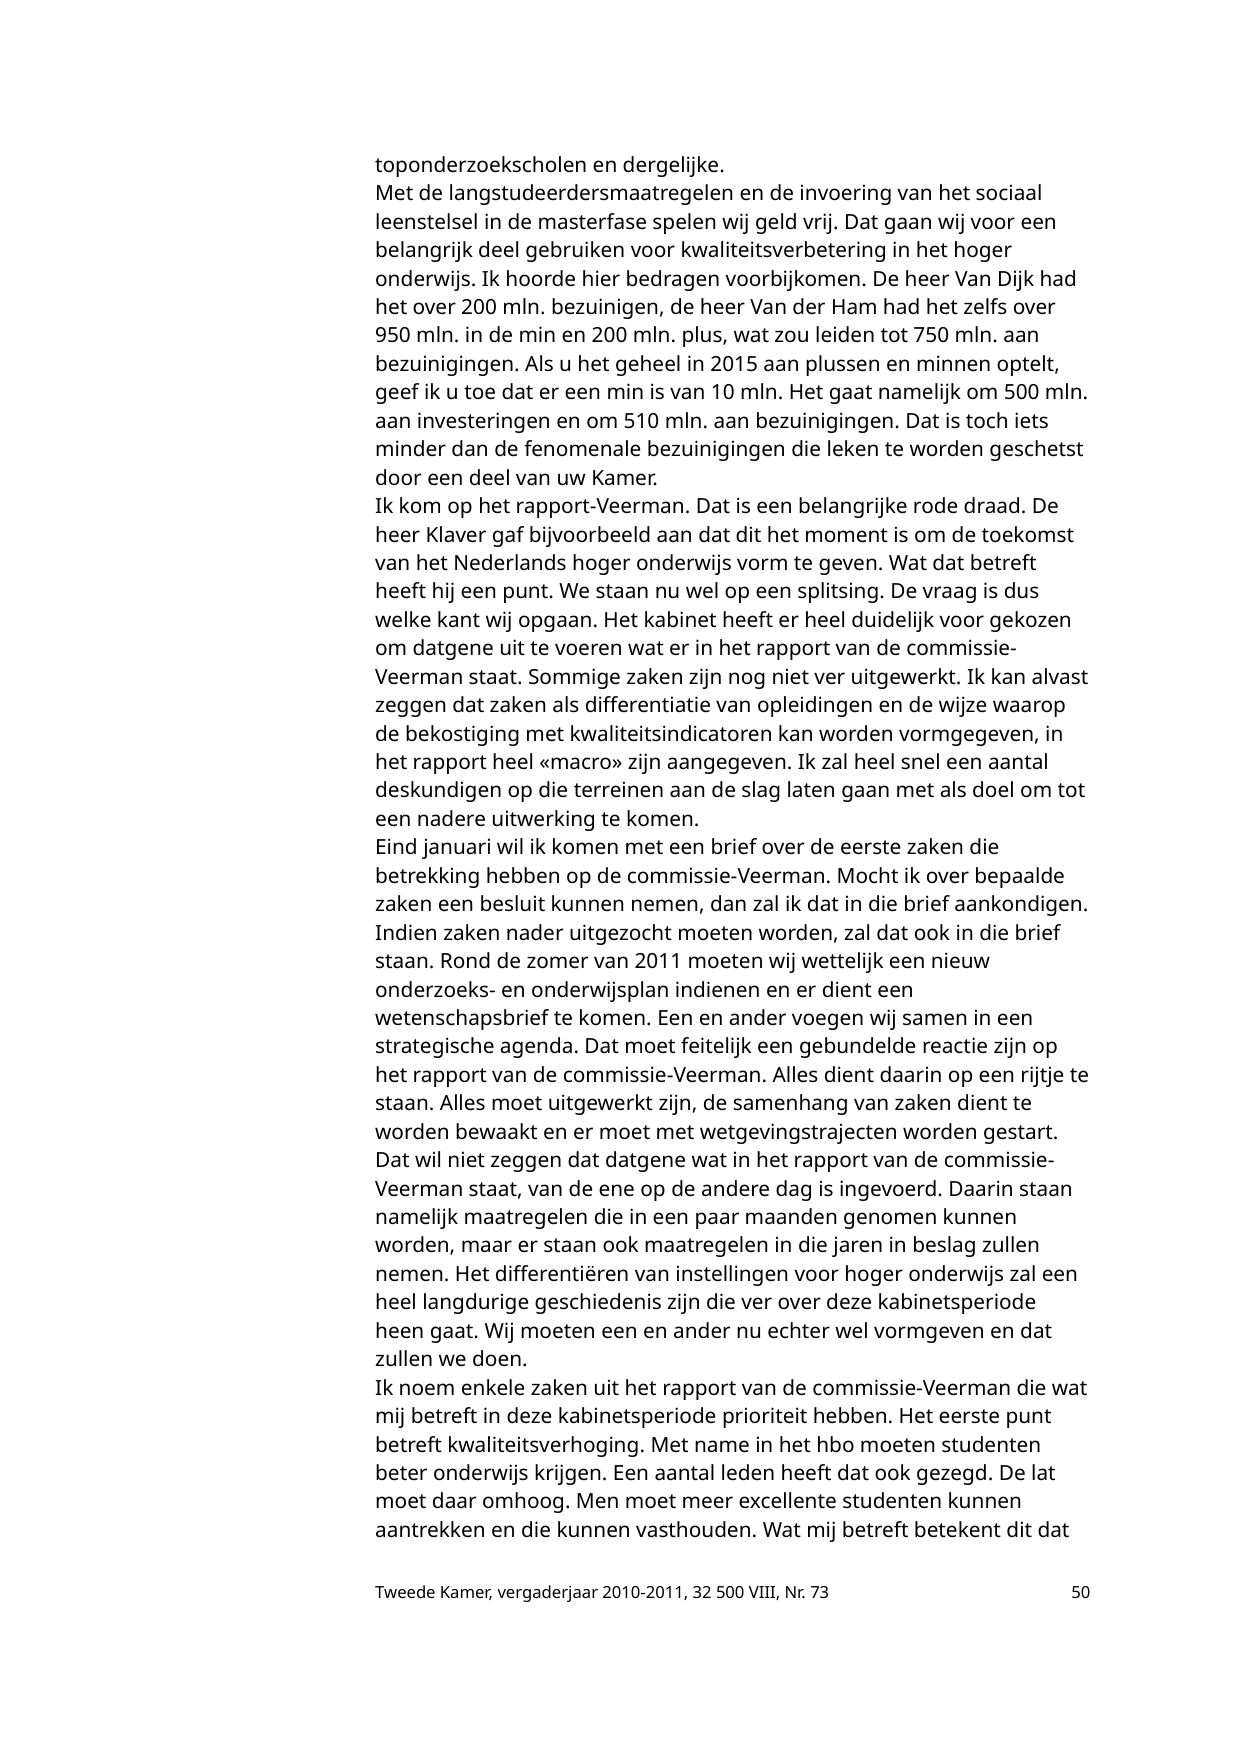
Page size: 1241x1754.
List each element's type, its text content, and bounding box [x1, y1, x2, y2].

text Ik kom op het rapport-Veerman. Dat is een belangrijke rode draad. De heer Klaver gaf bijvoorbeeld aan dat dit het moment is om de toekomst van het Nederlands hoger onderwijs vorm te geven. Wat dat betreft heeft hij een punt. We staan nu wel op een splitsing. De vraag is dus welke kant wij opgaan. Het kabinet heeft er heel duidelijk voor gekozen om datgene uit te voeren wat er in het rapport van de commissie-Veerman staat. Sommige zaken zijn nog niet ver uitgewerkt. Ik kan alvast zeggen dat zaken als differentiatie van opleidingen en de wijze waarop de bekostiging met kwaliteitsindicatoren kan worden vormgegeven, in het rapport heel «macro» zijn aangegeven. Ik zal heel snel een aantal deskundigen op die terreinen aan de slag laten gaan met als doel om tot een nadere uitwerking te komen. [375, 491, 1090, 832]
text Met de langstudeerdersmaatregelen en de invoering van het sociaal leenstelsel in de masterfase spelen wij geld vrij. Dat gaan wij voor een belangrijk deel gebruiken voor kwaliteitsverbetering in het hoger onderwijs. Ik hoorde hier bedragen voorbijkomen. De heer Van Dijk had het over 200 mln. bezuinigen, de heer Van der Ham had het zelfs over 950 mln. in de min en 200 mln. plus, wat zou leiden tot 750 mln. aan bezuinigingen. Als u het geheel in 2015 aan plussen en minnen optelt, geef ik u toe dat er een min is van 10 mln. Het gaat namelijk om 500 mln. aan investeringen en om 510 mln. aan bezuinigingen. Dat is toch iets minder dan de fenomenale bezuinigingen die leken te worden geschetst door een deel van uw Kamer. [375, 178, 1090, 491]
text Ik noem enkele zaken uit het rapport van de commissie-Veerman die wat mij betreft in deze kabinetsperiode prioriteit hebben. Het eerste punt betreft kwaliteitsverhoging. Met name in het hbo moeten studenten beter onderwijs krijgen. Een aantal leden heeft dat ook gezegd. De lat moet daar omhoog. Men moet meer excellente studenten kunnen aantrekken en die kunnen vasthouden. Wat mij betreft betekent dit dat [375, 1373, 1090, 1543]
text Eind januari wil ik komen met een brief over de eerste zaken die betrekking hebben op de commissie-Veerman. Mocht ik over bepaalde zaken een besluit kunnen nemen, dan zal ik dat in die brief aankondigen. Indien zaken nader uitgezocht moeten worden, zal dat ook in die brief staan. Rond de zomer van 2011 moeten wij wettelijk een nieuw onderzoeks- en onderwijsplan indienen en er dient een wetenschapsbrief te komen. Een en ander voegen wij samen in een strategische agenda. Dat moet feitelijk een gebundelde reactie zijn op het rapport van de commissie-Veerman. Alles dient daarin op een rijtje te staan. Alles moet uitgewerkt zijn, de samenhang van zaken dient te worden bewaakt en er moet met wetgevingstrajecten worden gestart. Dat wil niet zeggen dat datgene wat in het rapport van de commissie-Veerman staat, van de ene op de andere dag is ingevoerd. Daarin staan namelijk maatregelen die in een paar maanden genomen kunnen worden, maar er staan ook maatregelen in die jaren in beslag zullen nemen. Het differentiëren van instellingen voor hoger onderwijs zal een heel langdurige geschiedenis zijn die ver over deze kabinetsperiode heen gaat. Wij moeten een en ander nu echter wel vormgeven en dat zullen we doen. [375, 832, 1090, 1373]
text toponderzoekscholen en dergelijke. [375, 150, 1090, 178]
